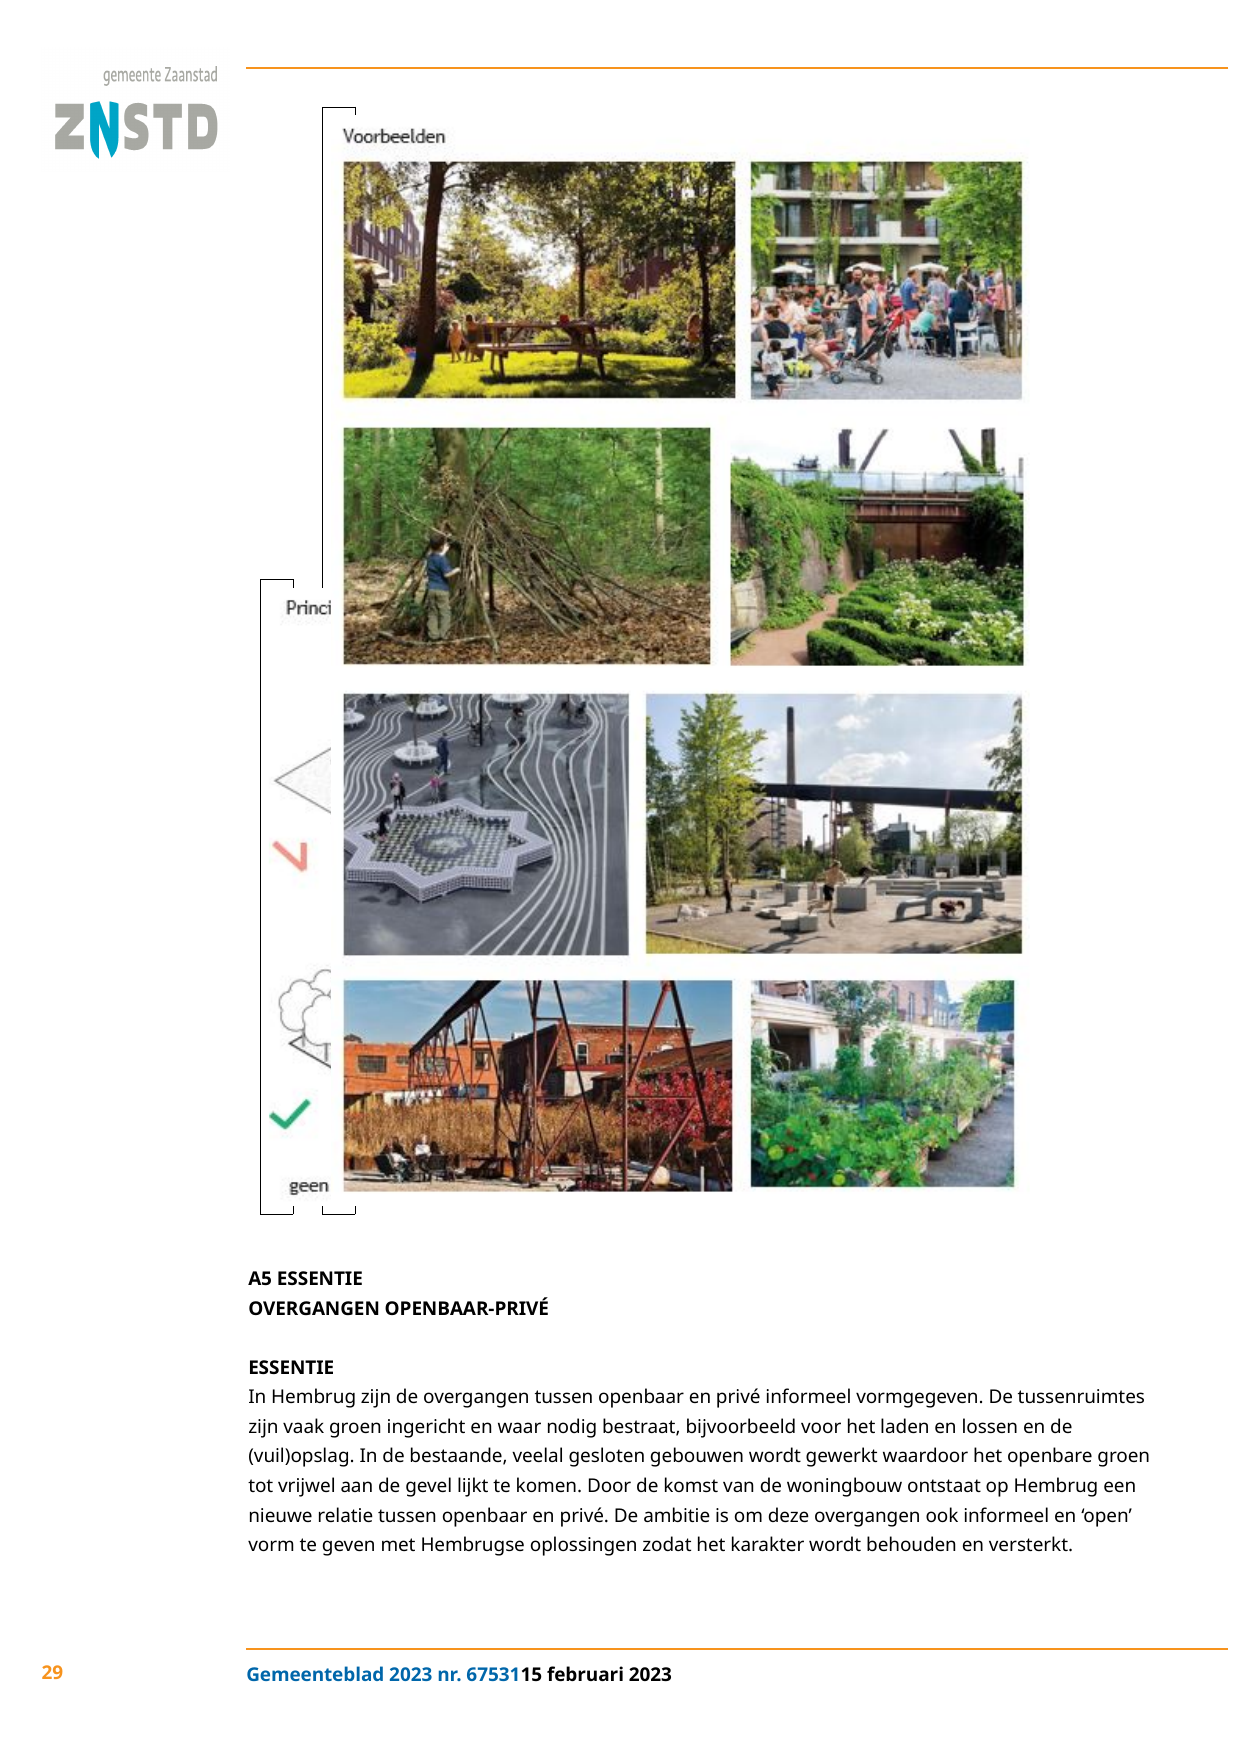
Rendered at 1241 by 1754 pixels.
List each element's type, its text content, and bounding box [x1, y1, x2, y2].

picture [268, 115, 1030, 1206]
text OVERGANGEN OPENBAAR-PRIVÉ [248, 1295, 1152, 1320]
text A5 ESSENTIE [248, 1265, 1152, 1291]
picture [41, 47, 231, 172]
text In Hembrug zijn de overgangen tussen openbaar en privé informeel vormgegeven. De tussenruimtes zijn vaak groen ingericht en waar nodig bestraat, bijvoorbeeld voor het laden en lossen en de (vuil)opslag. In de bestaande, veelal gesloten gebouwen wordt gewerkt waardoor het openbare groen tot vrijwel aan de gevel lijkt te komen. Door de komst van de woningbouw ontstaat op Hembrug een nieuwe relatie tussen openbaar en privé. De ambitie is om deze overgangen ook informeel en ‘open’ vorm te geven met Hembrugse oplossingen zodat het karakter wordt behouden en versterkt. [248, 1383, 1152, 1557]
text ESSENTIE [248, 1354, 1152, 1379]
